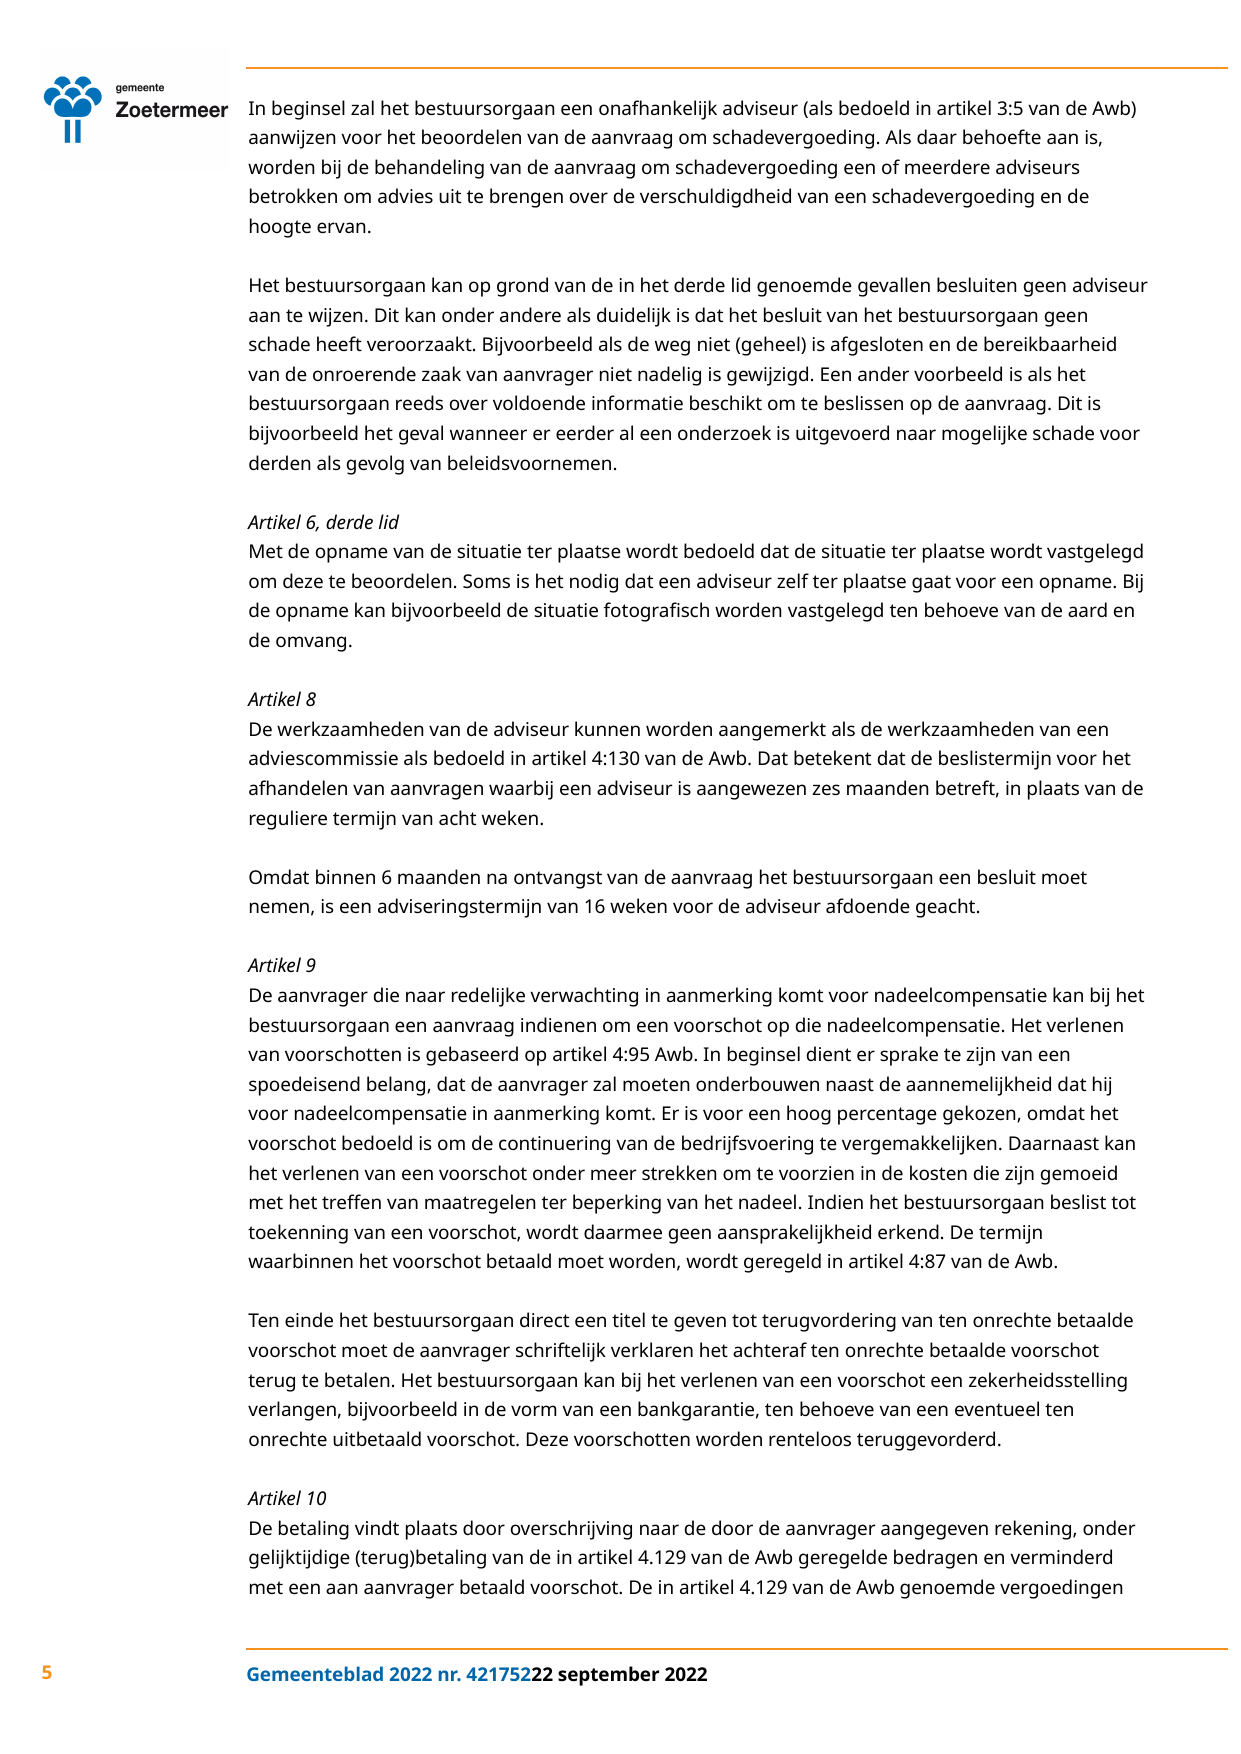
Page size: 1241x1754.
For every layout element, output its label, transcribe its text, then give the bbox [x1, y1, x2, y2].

text Artikel 6, derde lid [248, 509, 1152, 535]
text Omdat binnen 6 maanden na ontvangst van de aanvraag het bestuursorgaan een besluit moet nemen, is een adviseringstermijn van 16 weken voor de adviseur afdoende geacht. [248, 864, 1152, 919]
picture [41, 47, 231, 172]
text De aanvrager die naar redelijke verwachting in aanmerking komt voor nadeelcompensatie kan bij het bestuursorgaan een aanvraag indienen om een voorschot op die nadeelcompensatie. Het verlenen van voorschotten is gebaseerd op artikel 4:95 Awb. In beginsel dient er sprake te zijn van een spoedeisend belang, dat de aanvrager zal moeten onderbouwen naast de aannemelijkheid dat hij voor nadeelcompensatie in aanmerking komt. Er is voor een hoog percentage gekozen, omdat het voorschot bedoeld is om de continuering van de bedrijfsvoering te vergemakkelijken. Daarnaast kan het verlenen van een voorschot onder meer strekken om te voorzien in de kosten die zijn gemoeid met het treffen van maatregelen ter beperking van het nadeel. Indien het bestuursorgaan beslist tot toekenning van een voorschot, wordt daarmee geen aansprakelijkheid erkend. De termijn waarbinnen het voorschot betaald moet worden, wordt geregeld in artikel 4:87 van de Awb. [248, 982, 1152, 1274]
text Artikel 10 [248, 1485, 1152, 1511]
text De betaling vindt plaats door overschrijving naar de door de aanvrager aangegeven rekening, onder gelijktijdige (terug)betaling van de in artikel 4.129 van de Awb geregelde bedragen en verminderd met een aan aanvrager betaald voorschot. De in artikel 4.129 van de Awb genoemde vergoedingen [248, 1515, 1152, 1600]
text Artikel 9 [248, 953, 1152, 978]
text In beginsel zal het bestuursorgaan een onafhankelijk adviseur (als bedoeld in artikel 3:5 van de Awb) aanwijzen voor het beoordelen van de aanvraag om schadevergoeding. Als daar behoefte aan is, worden bij de behandeling van de aanvraag om schadevergoeding een of meerdere adviseurs betrokken om advies uit te brengen over de verschuldigdheid van een schadevergoeding en de hoogte ervan. [248, 95, 1152, 239]
text Artikel 8 [248, 686, 1152, 712]
text Het bestuursorgaan kan op grond van de in het derde lid genoemde gevallen besluiten geen adviseur aan te wijzen. Dit kan onder andere als duidelijk is dat het besluit van het bestuursorgaan geen schade heeft veroorzaakt. Bijvoorbeeld als de weg niet (geheel) is afgesloten en de bereikbaarheid van de onroerende zaak van aanvrager niet nadelig is gewijzigd. Een ander voorbeeld is als het bestuursorgaan reeds over voldoende informatie beschikt om te beslissen op de aanvraag. Dit is bijvoorbeeld het geval wanneer er eerder al een onderzoek is uitgevoerd naar mogelijke schade voor derden als gevolg van beleidsvoornemen. [248, 272, 1152, 476]
text Met de opname van de situatie ter plaatse wordt bedoeld dat de situatie ter plaatse wordt vastgelegd om deze te beoordelen. Soms is het nodig dat een adviseur zelf ter plaatse gaat voor een opname. Bij de opname kan bijvoorbeeld de situatie fotografisch worden vastgelegd ten behoeve van de aard en de omvang. [248, 538, 1152, 653]
text Ten einde het bestuursorgaan direct een titel te geven tot terugvordering van ten onrechte betaalde voorschot moet de aanvrager schriftelijk verklaren het achteraf ten onrechte betaalde voorschot terug te betalen. Het bestuursorgaan kan bij het verlenen van een voorschot een zekerheidsstelling verlangen, bijvoorbeeld in de vorm van een bankgarantie, ten behoeve van een eventueel ten onrechte uitbetaald voorschot. Deze voorschotten worden renteloos teruggevorderd. [248, 1308, 1152, 1452]
text De werkzaamheden van de adviseur kunnen worden aangemerkt als de werkzaamheden van een adviescommissie als bedoeld in artikel 4:130 van de Awb. Dat betekent dat de beslistermijn voor het afhandelen van aanvragen waarbij een adviseur is aangewezen zes maanden betreft, in plaats van de reguliere termijn van acht weken. [248, 716, 1152, 831]
